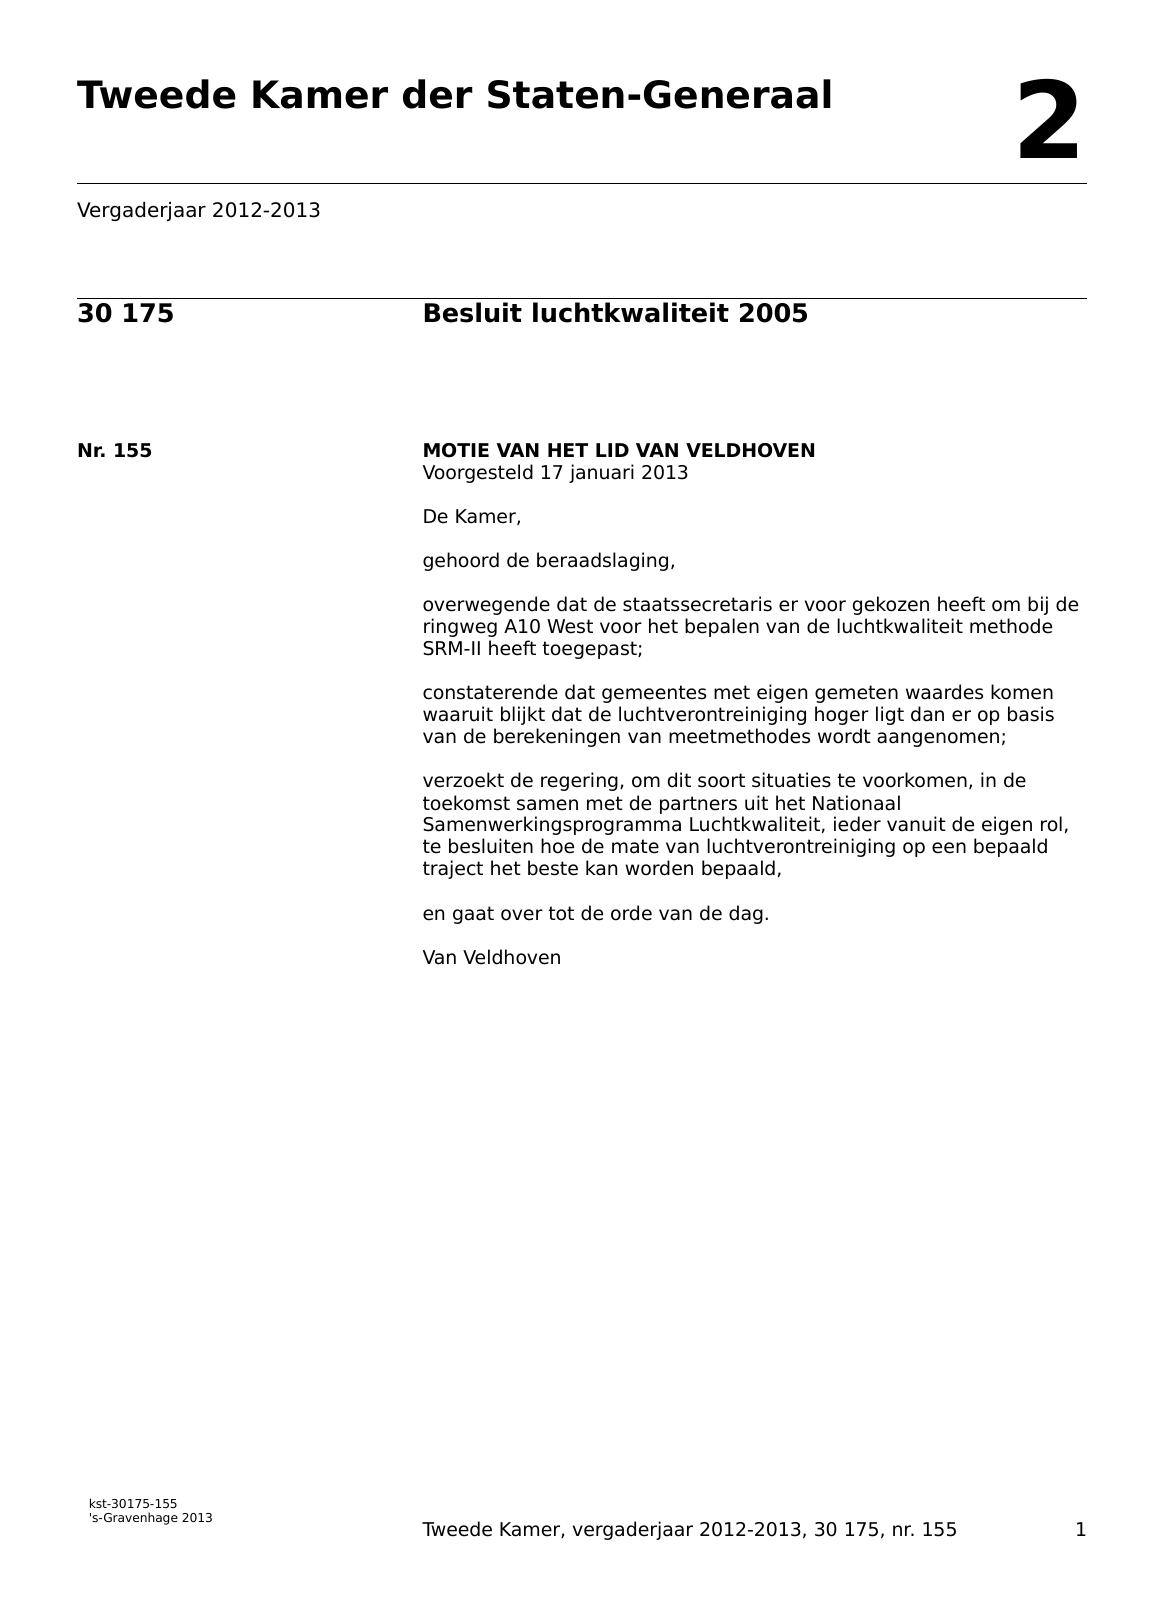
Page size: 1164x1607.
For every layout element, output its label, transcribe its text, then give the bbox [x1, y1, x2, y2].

text overwegende dat de staatssecretaris er voor gekozen heeft om bij de ringweg A10 West voor het bepalen van de luchtkwaliteit methode SRM-II heeft toegepast; [422, 594, 1087, 660]
table_cell Vergaderjaar 2012-2013 [77, 184, 1087, 298]
table_header Tweede Kamer der Staten-Generaal [77, 59, 886, 183]
subtitle 30 175 Besluit luchtkwaliteit 2005 [77, 299, 1087, 329]
text gehoord de beraadslaging, [422, 550, 1087, 572]
text verzoekt de regering, om dit soort situaties te voorkomen, in de toekomst samen met de partners uit het Nationaal Samenwerkingsprogramma Luchtkwaliteit, ieder vanuit de eigen rol, te besluiten hoe de mate van luchtverontreiniging op een bepaald traject het beste kan worden bepaald, [422, 770, 1087, 880]
subtitle Nr. 155 MOTIE VAN HET LID VAN VELDHOVEN [77, 440, 1087, 462]
text constaterende dat gemeentes met eigen gemeten waardes komen waaruit blijkt dat de luchtverontreiniging hoger ligt dan er op basis van de berekeningen van meetmethodes wordt aangenomen; [422, 682, 1087, 748]
text kst-30175-155 [88, 1497, 323, 1511]
text Voorgesteld 17 januari 2013 [422, 462, 1087, 484]
table_header 2 [886, 59, 1087, 183]
text en gaat over tot de orde van de dag. [422, 902, 1087, 924]
text De Kamer, [422, 506, 1087, 528]
text 's-Gravenhage 2013 [88, 1511, 323, 1525]
text Van Veldhoven [422, 947, 1087, 969]
